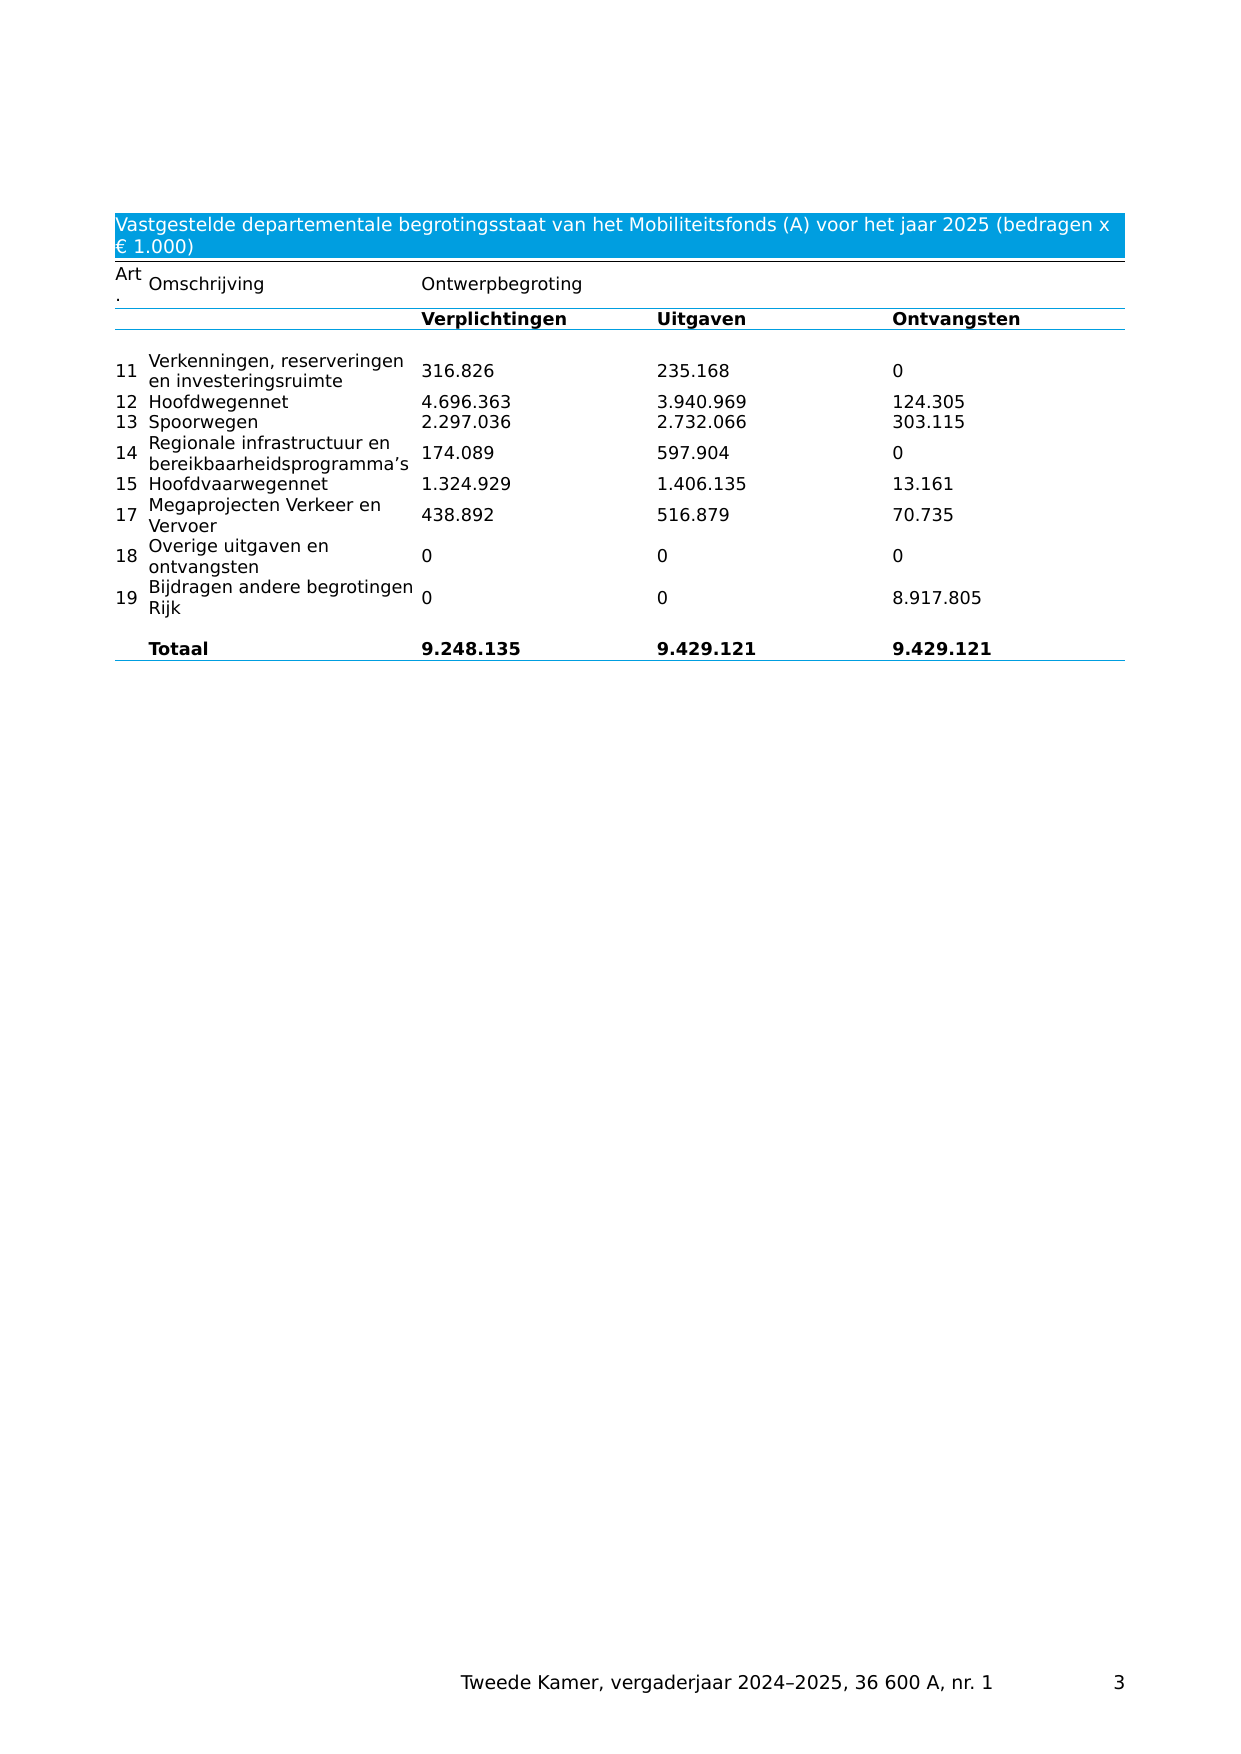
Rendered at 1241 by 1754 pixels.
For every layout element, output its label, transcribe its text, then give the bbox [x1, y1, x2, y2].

table_cell Hoofdwegennet [145, 392, 418, 412]
table_cell 17 [115, 495, 145, 536]
table_cell 2.732.066 [654, 413, 889, 433]
table_cell 1.324.929 [418, 474, 654, 495]
table_cell [115, 309, 145, 329]
table_cell [145, 619, 418, 639]
table_cell Regionale infrastructuur en bereikbaarheidsprogramma’s [145, 433, 418, 474]
table_cell [115, 619, 145, 639]
table_cell Overige uitgaven en ontvangsten [145, 536, 418, 577]
table_cell 516.879 [654, 495, 889, 536]
table_cell Totaal [145, 639, 418, 660]
table_cell 0 [889, 536, 1125, 577]
table_cell 235.168 [654, 351, 889, 392]
table_cell Uitgaven [654, 309, 889, 329]
table_cell 124.305 [889, 392, 1125, 412]
table_cell [889, 619, 1125, 639]
table_cell [418, 619, 654, 639]
table_cell Ontwerpbegroting [418, 262, 1125, 308]
table_cell Ontvangsten [889, 309, 1125, 329]
table_cell [654, 619, 889, 639]
table_cell [418, 330, 654, 351]
table_cell 8.917.805 [889, 578, 1125, 619]
table_cell 1.406.135 [654, 474, 889, 495]
table_cell [145, 309, 418, 329]
table_cell 18 [115, 536, 145, 577]
table_cell Bijdragen andere begrotingen Rijk [145, 578, 418, 619]
table_cell 19 [115, 578, 145, 619]
table_cell 2.297.036 [418, 413, 654, 433]
table_cell 14 [115, 433, 145, 474]
table_cell [145, 330, 418, 351]
table_cell 11 [115, 351, 145, 392]
table_cell 597.904 [654, 433, 889, 474]
table_cell 13 [115, 413, 145, 433]
table_cell Verkenningen, reserveringen en investeringsruimte [145, 351, 418, 392]
table_cell [889, 330, 1125, 351]
table_cell 15 [115, 474, 145, 495]
table_cell 438.892 [418, 495, 654, 536]
table_cell Hoofdvaarwegennet [145, 474, 418, 495]
table_cell 0 [418, 578, 654, 619]
table_cell 9.429.121 [654, 639, 889, 660]
table_cell 174.089 [418, 433, 654, 474]
table_cell Megaprojecten Verkeer en Vervoer [145, 495, 418, 536]
table_cell 12 [115, 392, 145, 412]
table_cell 0 [418, 536, 654, 577]
table_cell Omschrijving [145, 262, 418, 308]
table_cell [115, 639, 145, 660]
table_cell Spoorwegen [145, 413, 418, 433]
table_cell 316.826 [418, 351, 654, 392]
table_cell Verplichtingen [418, 309, 654, 329]
table_cell 303.115 [889, 413, 1125, 433]
table_cell 4.696.363 [418, 392, 654, 412]
table_cell Art. [115, 262, 145, 308]
table_cell [115, 330, 145, 351]
table_cell 13.161 [889, 474, 1125, 495]
table_cell [654, 330, 889, 351]
table_cell 9.429.121 [889, 639, 1125, 660]
table_cell 3.940.969 [654, 392, 889, 412]
table_cell 70.735 [889, 495, 1125, 536]
table_cell 9.248.135 [418, 639, 654, 660]
table_cell 0 [889, 433, 1125, 474]
table_cell 0 [654, 536, 889, 577]
table_cell 0 [654, 578, 889, 619]
table_cell 0 [889, 351, 1125, 392]
